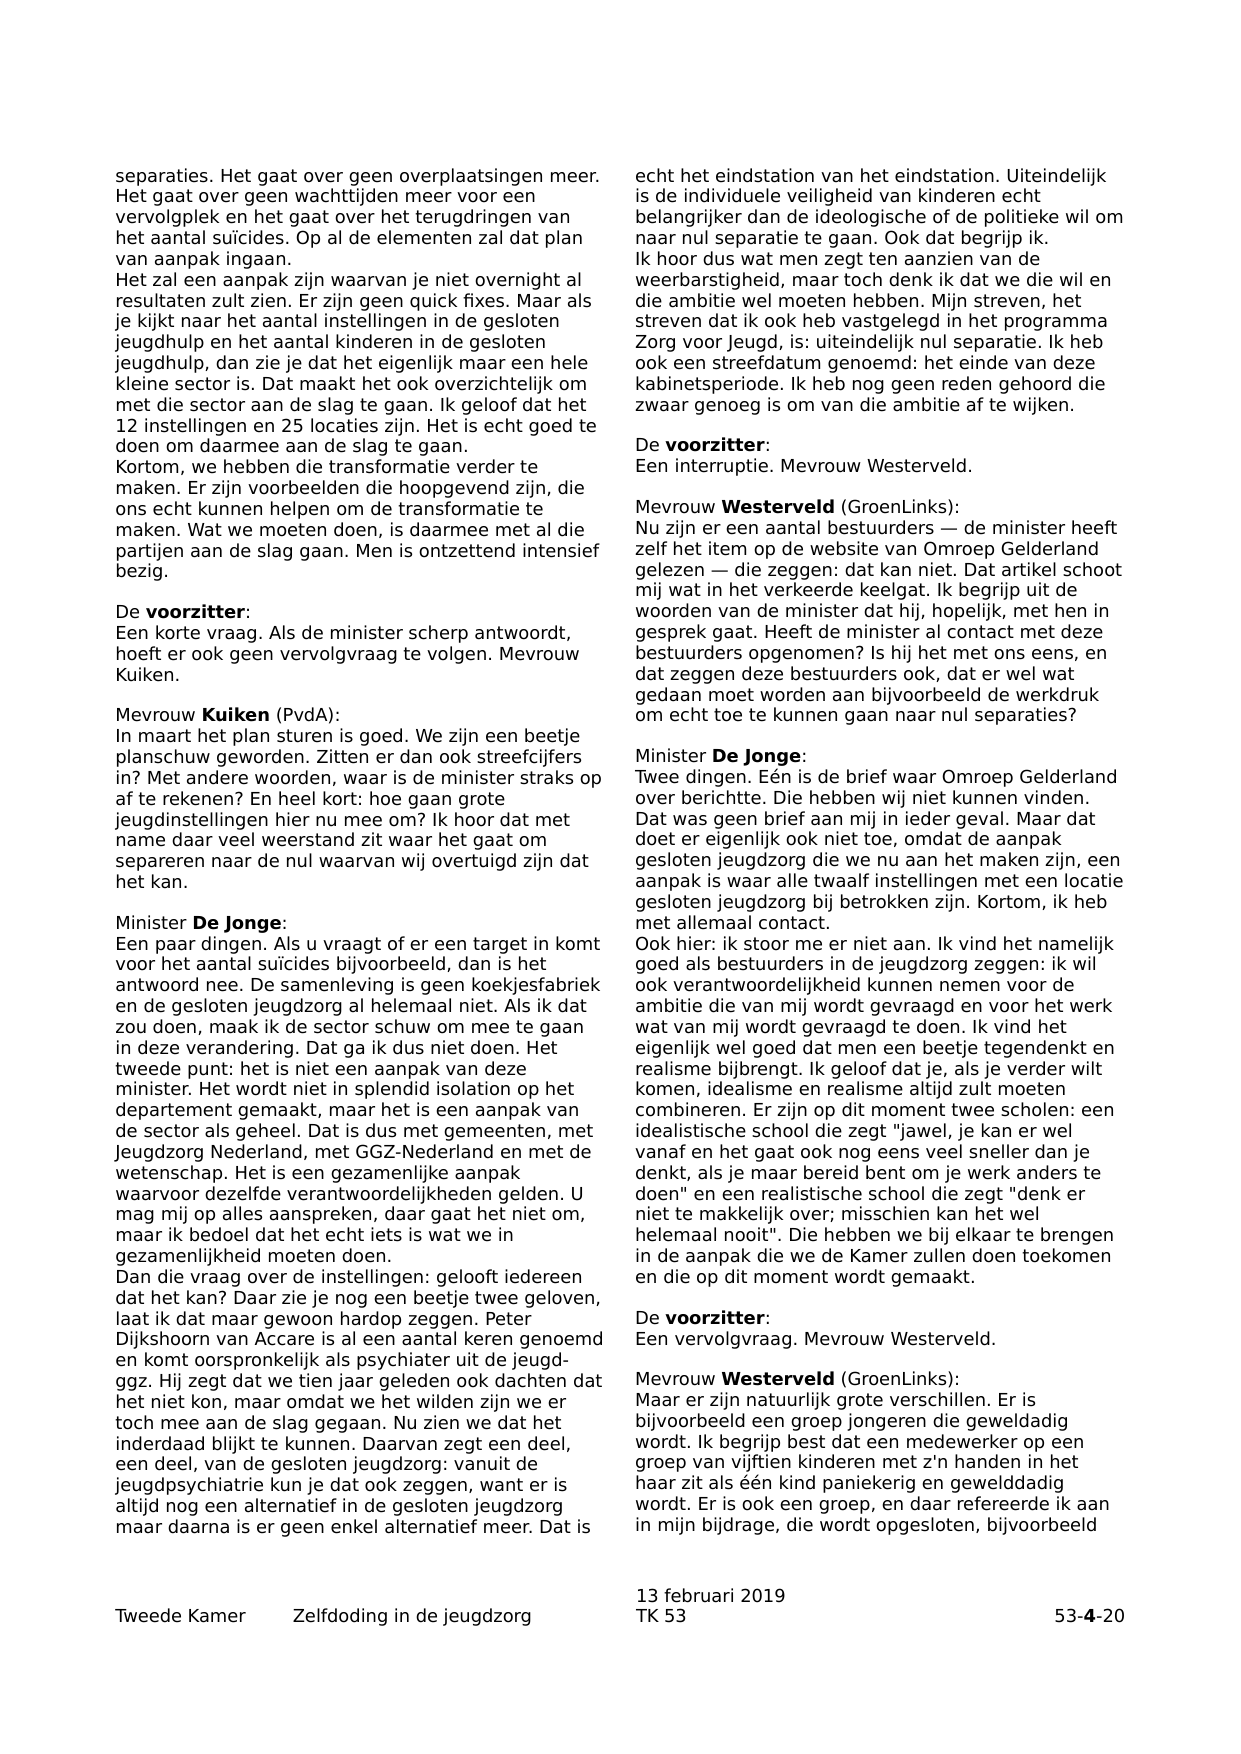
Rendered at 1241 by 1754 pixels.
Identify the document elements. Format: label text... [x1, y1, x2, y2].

text Mevrouw Westerveld (GroenLinks): [635, 497, 1125, 518]
text Ik hoor dus wat men zegt ten aanzien van de weerbarstigheid, maar toch denk ik dat we die wil en die ambitie wel moeten hebben. Mijn streven, het streven dat ik ook heb vastgelegd in het programma Zorg voor Jeugd, is: uiteindelijk nul separatie. Ik heb ook een streefdatum genoemd: het einde van deze kabinetsperiode. Ik heb nog geen reden gehoord die zwaar genoeg is om van die ambitie af te wijken. [635, 249, 1125, 415]
text Een vervolgvraag. Mevrouw Westerveld. [635, 1328, 1125, 1349]
text Een korte vraag. Als de minister scherp antwoordt, hoeft er ook geen vervolgvraag te volgen. Mevrouw Kuiken. [115, 623, 605, 685]
text De voorzitter: [635, 435, 1125, 456]
text Maar er zijn natuurlijk grote verschillen. Er is bijvoorbeeld een groep jongeren die geweldadig wordt. Ik begrijp best dat een medewerker op een groep van vijftien kinderen met z'n handen in het haar zit als één kind paniekerig en gewelddadig wordt. Er is ook een groep, en daar refereerde ik aan in mijn bijdrage, die wordt opgesloten, bijvoorbeeld [635, 1390, 1125, 1536]
text echt het eindstation van het eindstation. Uiteindelijk is de individuele veiligheid van kinderen echt belangrijker dan de ideologische of de politieke wil om naar nul separatie te gaan. Ook dat begrijp ik. [635, 165, 1125, 249]
text Het zal een aanpak zijn waarvan je niet overnight al resultaten zult zien. Er zijn geen quick fixes. Maar als je kijkt naar het aantal instellingen in de gesloten jeugdhulp en het aantal kinderen in de gesloten jeugdhulp, dan zie je dat het eigenlijk maar een hele kleine sector is. Dat maakt het ook overzichtelijk om met die sector aan de slag te gaan. Ik geloof dat het 12 instellingen en 25 locaties zijn. Het is echt goed te doen om daarmee aan de slag te gaan. [115, 269, 605, 457]
text Een interruptie. Mevrouw Westerveld. [635, 456, 1125, 477]
text separaties. Het gaat over geen overplaatsingen meer. Het gaat over geen wachttijden meer voor een vervolgplek en het gaat over het terugdringen van het aantal suïcides. Op al de elementen zal dat plan van aanpak ingaan. [115, 165, 605, 269]
text Mevrouw Westerveld (GroenLinks): [635, 1369, 1125, 1390]
text Twee dingen. Eén is de brief waar Omroep Gelderland over berichtte. Die hebben wij niet kunnen vinden. Dat was geen brief aan mij in ieder geval. Maar dat doet er eigenlijk ook niet toe, omdat de aanpak gesloten jeugdzorg die we nu aan het maken zijn, een aanpak is waar alle twaalf instellingen met een locatie gesloten jeugdzorg bij betrokken zijn. Kortom, ik heb met allemaal contact. [635, 767, 1125, 933]
text Kortom, we hebben die transformatie verder te maken. Er zijn voorbeelden die hoopgevend zijn, die ons echt kunnen helpen om de transformatie te maken. Wat we moeten doen, is daarmee met al die partijen aan de slag gaan. Men is ontzettend intensief bezig. [115, 457, 605, 582]
text De voorzitter: [115, 602, 605, 623]
text Een paar dingen. Als u vraagt of er een target in komt voor het aantal suïcides bijvoorbeeld, dan is het antwoord nee. De samenleving is geen koekjesfabriek en de gesloten jeugdzorg al helemaal niet. Als ik dat zou doen, maak ik de sector schuw om mee te gaan in deze verandering. Dat ga ik dus niet doen. Het tweede punt: het is niet een aanpak van deze minister. Het wordt niet in splendid isolation op het departement gemaakt, maar het is een aanpak van de sector als geheel. Dat is dus met gemeenten, met Jeugdzorg Nederland, met GGZ-Nederland en met de wetenschap. Het is een gezamenlijke aanpak waarvoor dezelfde verantwoordelijkheden gelden. U mag mij op alles aanspreken, daar gaat het niet om, maar ik bedoel dat het echt iets is wat we in gezamenlijkheid moeten doen. [115, 933, 605, 1267]
text De voorzitter: [635, 1307, 1125, 1328]
text Mevrouw Kuiken (PvdA): [115, 705, 605, 726]
text Dan die vraag over de instellingen: gelooft iedereen dat het kan? Daar zie je nog een beetje twee geloven, laat ik dat maar gewoon hardop zeggen. Peter Dijkshoorn van Accare is al een aantal keren genoemd en komt oorspronkelijk als psychiater uit de jeugd-ggz. Hij zegt dat we tien jaar geleden ook dachten dat het niet kon, maar omdat we het wilden zijn we er toch mee aan de slag gegaan. Nu zien we dat het inderdaad blijkt te kunnen. Daarvan zegt een deel, een deel, van de gesloten jeugdzorg: vanuit de jeugdpsychiatrie kun je dat ook zeggen, want er is altijd nog een alternatief in de gesloten jeugdzorg maar daarna is er geen enkel alternatief meer. Dat is [115, 1267, 605, 1537]
text Nu zijn er een aantal bestuurders — de minister heeft zelf het item op de website van Omroep Gelderland gelezen — die zeggen: dat kan niet. Dat artikel schoot mij wat in het verkeerde keelgat. Ik begrijp uit de woorden van de minister dat hij, hopelijk, met hen in gesprek gaat. Heeft de minister al contact met deze bestuurders opgenomen? Is hij het met ons eens, en dat zeggen deze bestuurders ook, dat er wel wat gedaan moet worden aan bijvoorbeeld de werkdruk om echt toe te kunnen gaan naar nul separaties? [635, 518, 1125, 726]
text In maart het plan sturen is goed. We zijn een beetje planschuw geworden. Zitten er dan ook streefcijfers in? Met andere woorden, waar is de minister straks op af te rekenen? En heel kort: hoe gaan grote jeugdinstellingen hier nu mee om? Ik hoor dat met name daar veel weerstand zit waar het gaat om separeren naar de nul waarvan wij overtuigd zijn dat het kan. [115, 726, 605, 893]
text Ook hier: ik stoor me er niet aan. Ik vind het namelijk goed als bestuurders in de jeugdzorg zeggen: ik wil ook verantwoordelijkheid kunnen nemen voor de ambitie die van mij wordt gevraagd en voor het werk wat van mij wordt gevraagd te doen. Ik vind het eigenlijk wel goed dat men een beetje tegendenkt en realisme bijbrengt. Ik geloof dat je, als je verder wilt komen, idealisme en realisme altijd zult moeten combineren. Er zijn op dit moment twee scholen: een idealistische school die zegt "jawel, je kan er wel vanaf en het gaat ook nog eens veel sneller dan je denkt, als je maar bereid bent om je werk anders te doen" en een realistische school die zegt "denk er niet te makkelijk over; misschien kan het wel helemaal nooit". Die hebben we bij elkaar te brengen in de aanpak die we de Kamer zullen doen toekomen en die op dit moment wordt gemaakt. [635, 933, 1125, 1287]
text Minister De Jonge: [115, 913, 605, 933]
text Minister De Jonge: [635, 746, 1125, 767]
